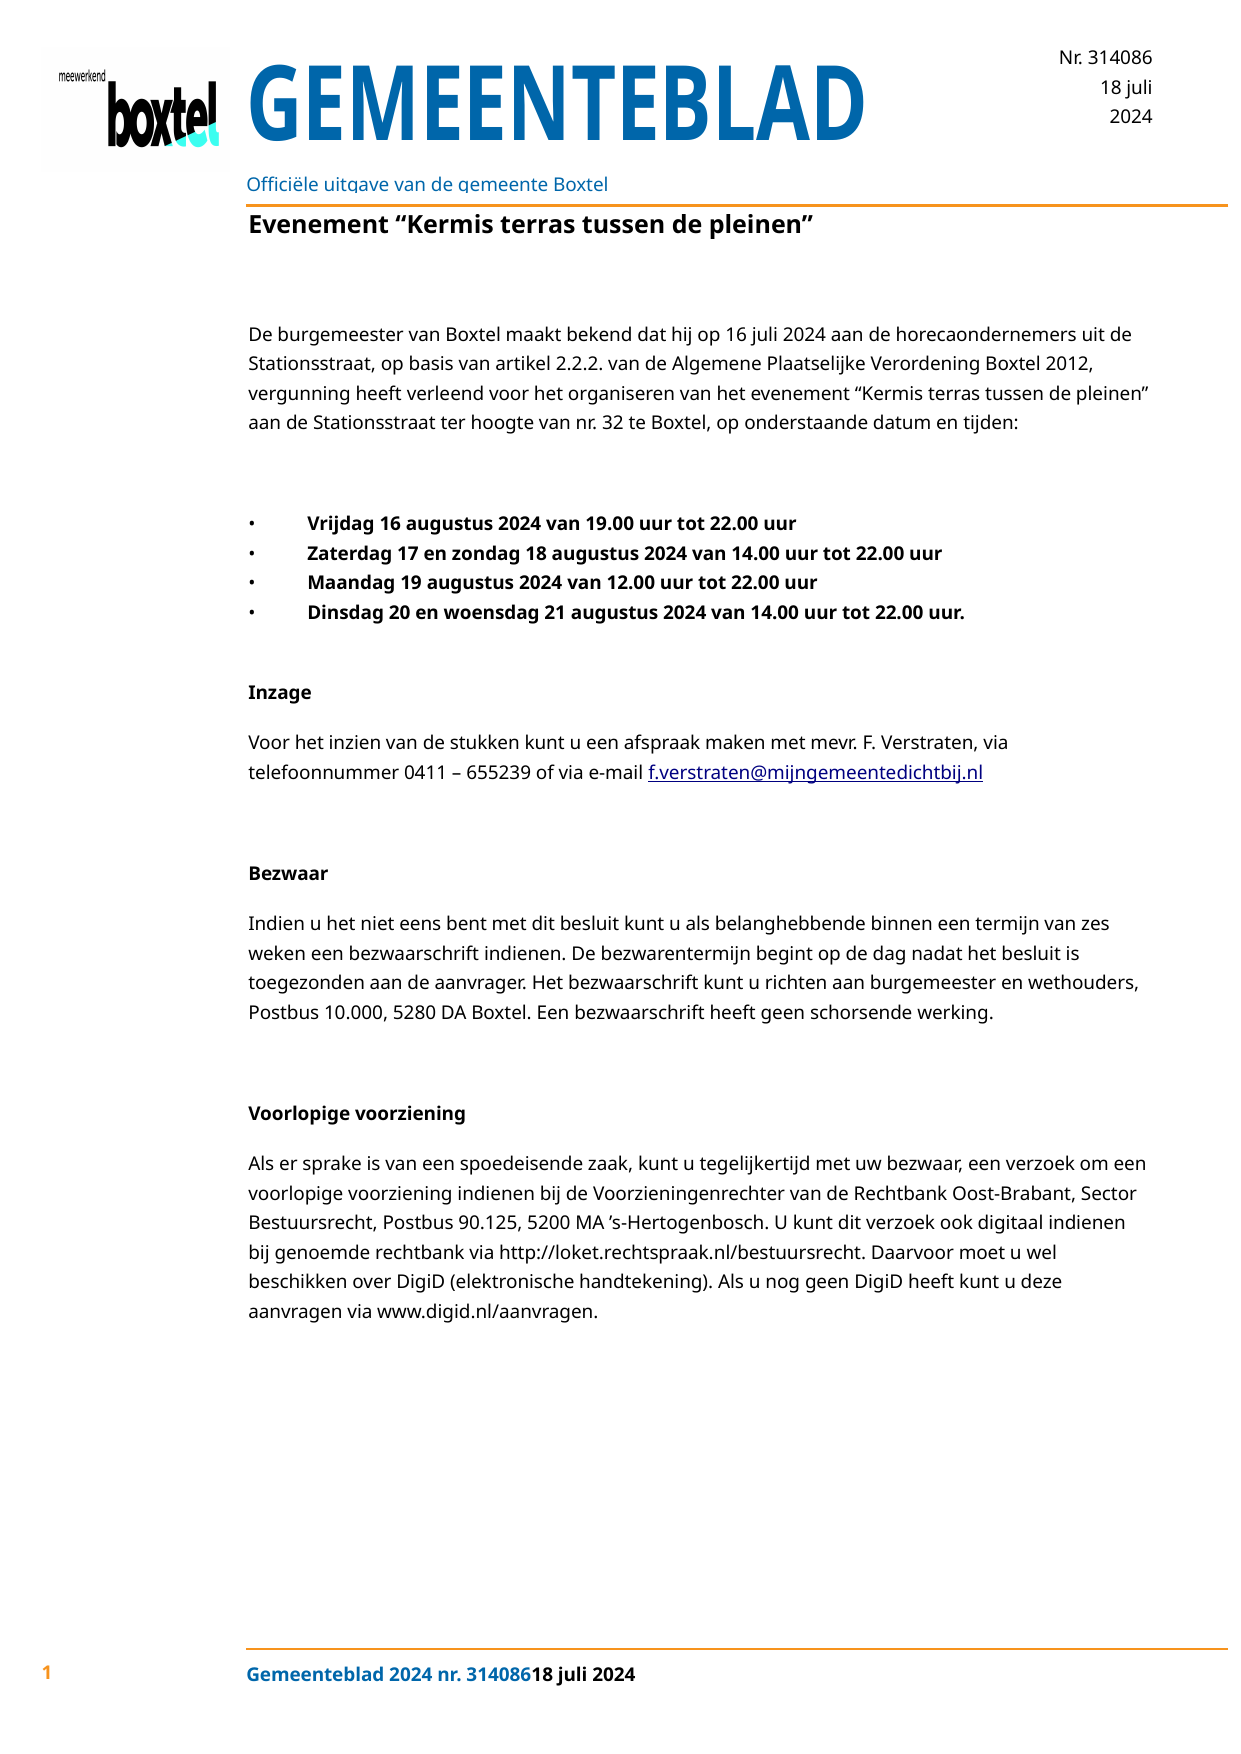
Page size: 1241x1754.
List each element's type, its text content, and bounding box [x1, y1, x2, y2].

text Bezwaar [248, 860, 1152, 886]
list Vrijdag 16 augustus 2024 van 19.00 uur tot 22.00 uur [248, 510, 1152, 536]
list Dinsdag 20 en woensdag 21 augustus 2024 van 14.00 uur tot 22.00 uur. [248, 599, 1152, 625]
text De burgemeester van Boxtel maakt bekend dat hij op 16 juli 2024 aan de horecaondernemers uit de Stationsstraat, op basis van artikel 2.2.2. van de Algemene Plaatselijke Verordening Boxtel 2012, vergunning heeft verleend voor het organiseren van het evenement “Kermis terras tussen de pleinen” aan de Stationsstraat ter hoogte van nr. 32 te Boxtel, op onderstaande datum en tijden: [248, 321, 1152, 435]
text Voor het inzien van de stukken kunt u een afspraak maken met mevr. F. Verstraten, via telefoonnummer 0411 – 655239 of via e-mail f.verstraten@mijngemeentedichtbij.nl [248, 729, 1152, 785]
list Zaterdag 17 en zondag 18 augustus 2024 van 14.00 uur tot 22.00 uur [248, 540, 1152, 566]
text Als er sprake is van een spoedeisende zaak, kunt u tegelijkertijd met uw bezwaar, een verzoek om een voorlopige voorziening indienen bij de Voorzieningenrechter van de Rechtbank Oost-Brabant, Sector Bestuursrecht, Postbus 90.125, 5200 MA ’s-Hertogenbosch. U kunt dit verzoek ook digitaal indienen bij genoemde rechtbank via http://loket.rechtspraak.nl/bestuursrecht. Daarvoor moet u wel beschikken over DigiD (elektronische handtekening). Als u nog geen DigiD heeft kunt u deze aanvragen via www.digid.nl/aanvragen. [248, 1150, 1152, 1324]
picture [41, 47, 231, 172]
list Maandag 19 augustus 2024 van 12.00 uur tot 22.00 uur [248, 569, 1152, 595]
text Voorlopige voorziening [248, 1100, 1152, 1126]
text Evenement “Kermis terras tussen de pleinen” [248, 207, 1152, 241]
text Inzage [248, 679, 1152, 705]
text Indien u het niet eens bent met dit besluit kunt u als belanghebbende binnen een termijn van zes weken een bezwaarschrift indienen. De bezwarentermijn begint op de dag nadat het besluit is toegezonden aan de aanvrager. Het bezwaarschrift kunt u richten aan burgemeester en wethouders, Postbus 10.000, 5280 DA Boxtel. Een bezwaarschrift heeft geen schorsende werking. [248, 910, 1152, 1025]
